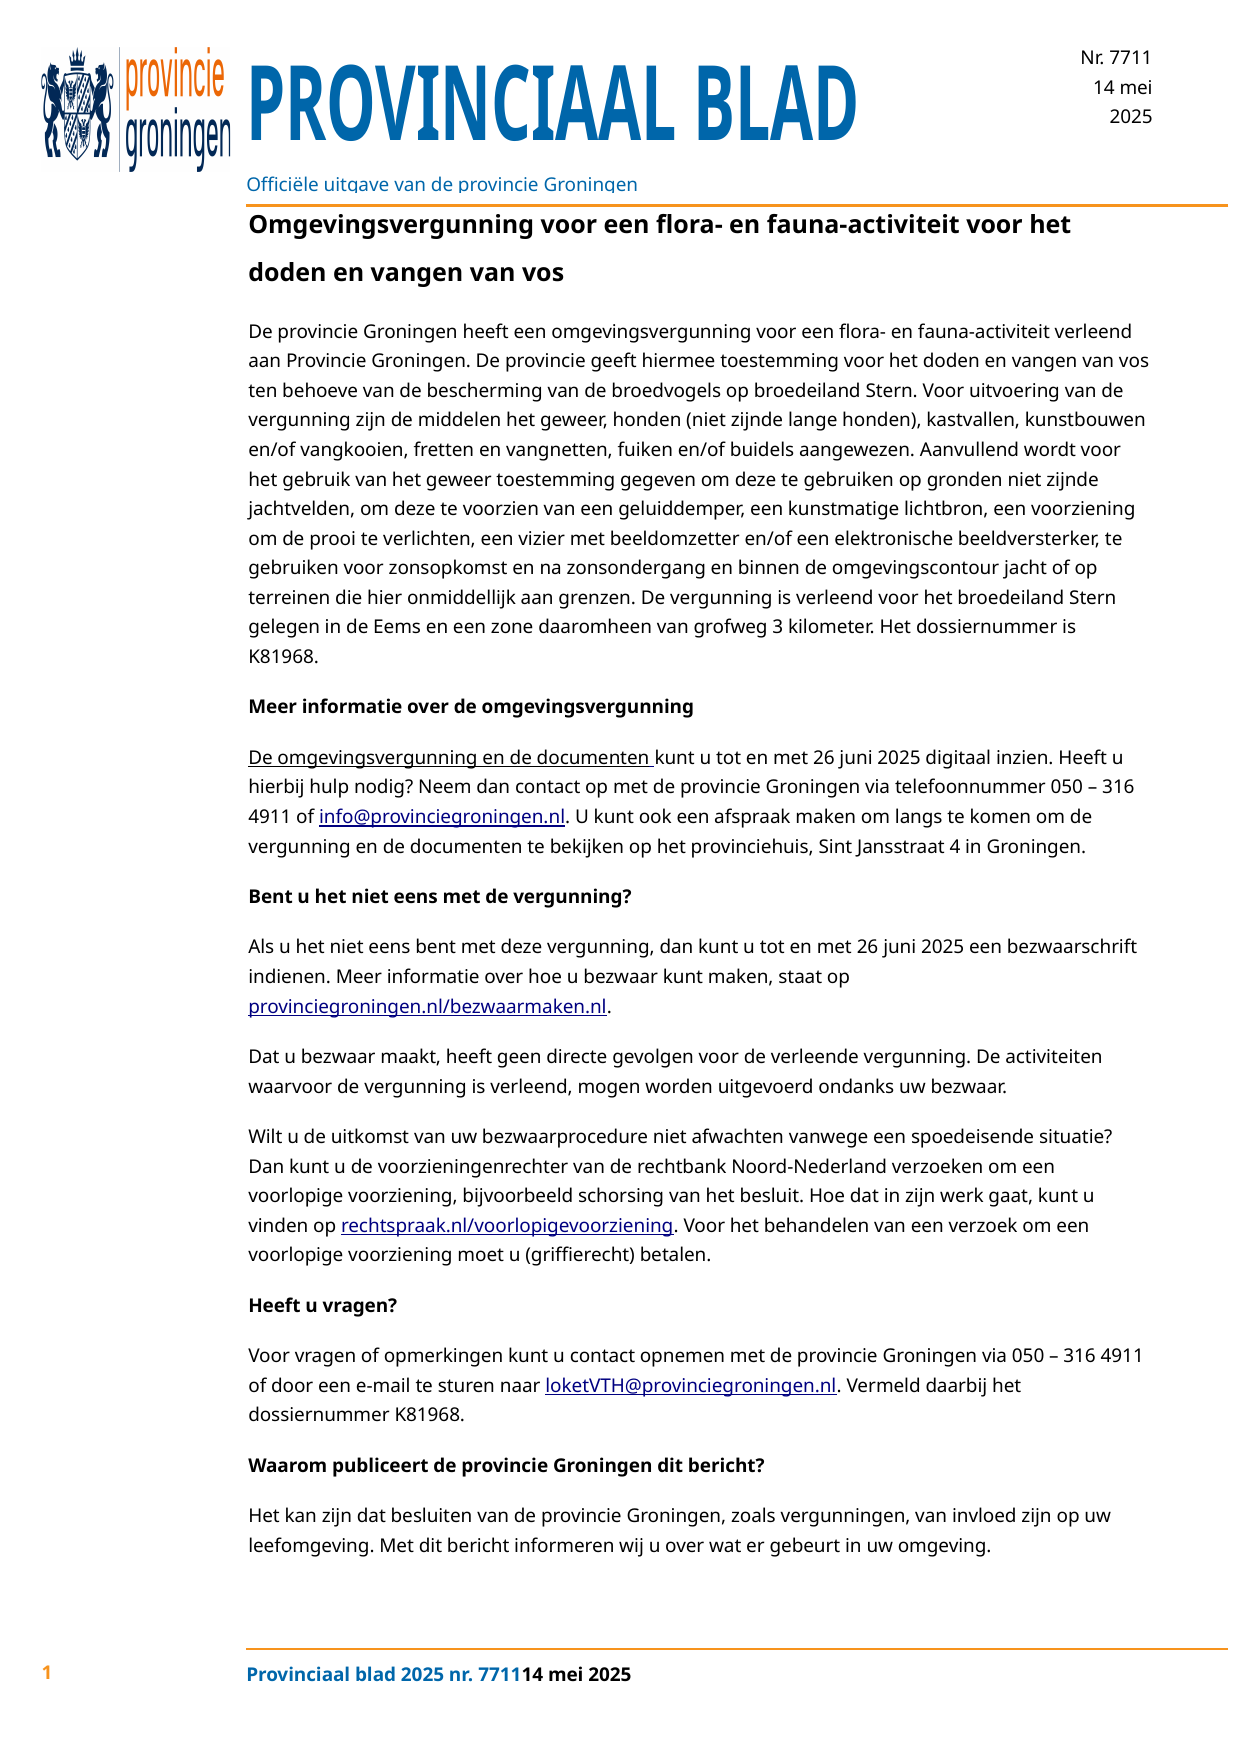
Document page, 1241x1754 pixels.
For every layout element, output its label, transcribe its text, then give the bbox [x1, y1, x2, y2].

text Waarom publiceert de provincie Groningen dit bericht? [248, 1452, 1152, 1478]
text Als u het niet eens bent met deze vergunning, dan kunt u tot en met 26 juni 2025 een bezwaarschrift indienen. Meer informatie over hoe u bezwaar kunt maken, staat op provinciegroningen.nl/bezwaarmaken.nl. [248, 934, 1152, 1019]
text Heeft u vragen? [248, 1292, 1152, 1318]
text Bent u het niet eens met de vergunning? [248, 883, 1152, 909]
text De provincie Groningen heeft een omgevingsvergunning voor een flora- en fauna-activiteit verleend aan Provincie Groningen. De provincie geeft hiermee toestemming voor het doden en vangen van vos ten behoeve van de bescherming van de broedvogels op broedeiland Stern. Voor uitvoering van de vergunning zijn de middelen het geweer, honden (niet zijnde lange honden), kastvallen, kunstbouwen en/of vangkooien, fretten en vangnetten, fuiken en/of buidels aangewezen. Aanvullend wordt voor het gebruik van het geweer toestemming gegeven om deze te gebruiken op gronden niet zijnde jachtvelden, om deze te voorzien van een geluiddemper, een kunstmatige lichtbron, een voorziening om de prooi te verlichten, een vizier met beeldomzetter en/of een elektronische beeldversterker, te gebruiken voor zonsopkomst en na zonsondergang en binnen de omgevingscontour jacht of op terreinen die hier onmiddellijk aan grenzen. De vergunning is verleend voor het broedeiland Stern gelegen in de Eems en een zone daaromheen van grofweg 3 kilometer. Het dossiernummer is K81968. [248, 318, 1152, 669]
text Meer informatie over de omgevingsvergunning [248, 694, 1152, 719]
text De omgevingsvergunning en de documenten kunt u tot en met 26 juni 2025 digitaal inzien. Heeft u hierbij hulp nodig? Neem dan contact op met de provincie Groningen via telefoonnummer 050 – 316 4911 of info@provinciegroningen.nl. U kunt ook een afspraak maken om langs te komen om de vergunning en de documenten te bekijken op het provinciehuis, Sint Jansstraat 4 in Groningen. [248, 744, 1152, 859]
text Voor vragen of opmerkingen kunt u contact opnemen met de provincie Groningen via 050 – 316 4911 of door een e-mail te sturen naar loketVTH@provinciegroningen.nl. Vermeld daarbij het dossiernummer K81968. [248, 1342, 1152, 1427]
picture [41, 47, 231, 172]
text Het kan zijn dat besluiten van de provincie Groningen, zoals vergunningen, van invloed zijn op uw leefomgeving. Met dit bericht informeren wij u over wat er gebeurt in uw omgeving. [248, 1502, 1152, 1558]
text Wilt u de uitkomst van uw bezwaarprocedure niet afwachten vanwege een spoedeisende situatie? Dan kunt u de voorzieningenrechter van de rechtbank Noord-Nederland verzoeken om een voorlopige voorziening, bijvoorbeeld schorsing van het besluit. Hoe dat in zijn werk gaat, kunt u vinden op rechtspraak.nl/voorlopigevoorziening. Voor het behandelen van een verzoek om een voorlopige voorziening moet u (griffierecht) betalen. [248, 1123, 1152, 1267]
text Omgevingsvergunning voor een flora- en fauna-activiteit voor het doden en vangen van vos [248, 207, 1152, 288]
text Dat u bezwaar maakt, heeft geen directe gevolgen voor de verleende vergunning. De activiteiten waarvoor de vergunning is verleend, mogen worden uitgevoerd ondanks uw bezwaar. [248, 1043, 1152, 1099]
